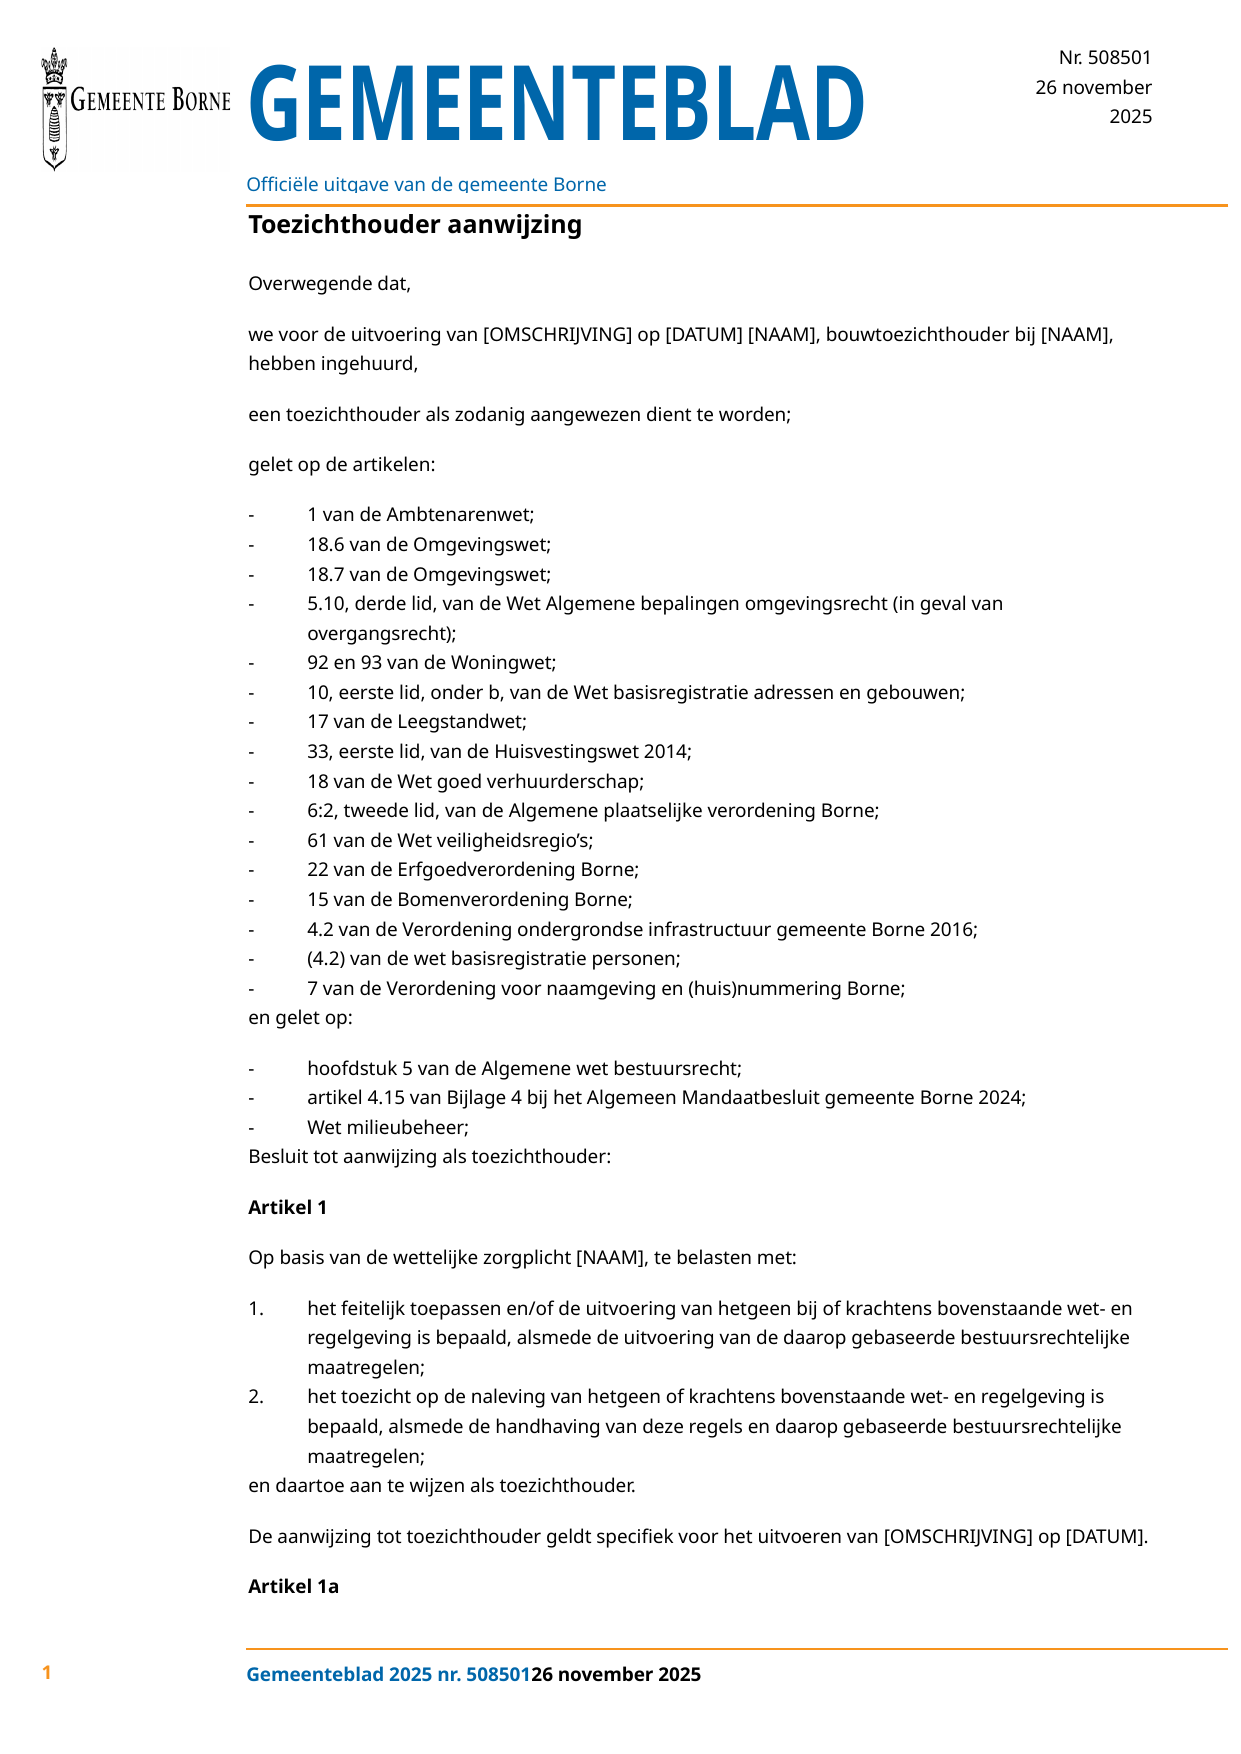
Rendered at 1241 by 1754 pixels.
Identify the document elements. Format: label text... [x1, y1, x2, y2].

list 18 van de Wet goed verhuurderschap; [248, 768, 1152, 793]
list 4.2 van de Verordening ondergrondse infrastructuur gemeente Borne 2016; [248, 916, 1152, 941]
list 5.10, derde lid, van de Wet Algemene bepalingen omgevingsrecht (in geval van overgangsrecht); [248, 590, 1152, 646]
text De aanwijzing tot toezichthouder geldt specifiek voor het uitvoeren van [OMSCHRIJVING] op [DATUM]. [248, 1523, 1152, 1548]
list het feitelijk toepassen en/of de uitvoering van hetgeen bij of krachtens bovenstaande wet- en regelgeving is bepaald, alsmede de uitvoering van de daarop gebaseerde bestuursrechtelijke maatregelen; [248, 1295, 1152, 1380]
text Artikel 1 [248, 1194, 1152, 1220]
list 15 van de Bomenverordening Borne; [248, 886, 1152, 912]
list 10, eerste lid, onder b, van de Wet basisregistratie adressen en gebouwen; [248, 679, 1152, 705]
list 6:2, tweede lid, van de Algemene plaatselijke verordening Borne; [248, 797, 1152, 823]
text Overwegende dat, [248, 270, 1152, 296]
list Wet milieubeheer; [248, 1114, 1152, 1140]
text Op basis van de wettelijke zorgplicht [NAAM], te belasten met: [248, 1244, 1152, 1270]
text Artikel 1a [248, 1573, 1152, 1599]
text en daartoe aan te wijzen als toezichthouder. [248, 1472, 1152, 1498]
list 61 van de Wet veiligheidsregio’s; [248, 827, 1152, 853]
list het toezicht op de naleving van hetgeen of krachtens bovenstaande wet- en regelgeving is bepaald, alsmede de handhaving van deze regels en daarop gebaseerde bestuursrechtelijke maatregelen; [248, 1384, 1152, 1468]
list 18.7 van de Omgevingswet; [248, 561, 1152, 586]
list hoofdstuk 5 van de Algemene wet bestuursrecht; [248, 1055, 1152, 1081]
list 1 van de Ambtenarenwet; [248, 502, 1152, 527]
list 17 van de Leegstandwet; [248, 709, 1152, 734]
list (4.2) van de wet basisregistratie personen; [248, 945, 1152, 971]
list 92 en 93 van de Woningwet; [248, 649, 1152, 675]
text we voor de uitvoering van [OMSCHRIJVING] op [DATUM] [NAAM], bouwtoezichthouder bij [NAAM], hebben ingehuurd, [248, 321, 1152, 376]
list 22 van de Erfgoedverordening Borne; [248, 857, 1152, 882]
list 33, eerste lid, van de Huisvestingswet 2014; [248, 738, 1152, 764]
list 18.6 van de Omgevingswet; [248, 531, 1152, 557]
list artikel 4.15 van Bijlage 4 bij het Algemeen Mandaatbesluit gemeente Borne 2024; [248, 1084, 1152, 1110]
text Toezichthouder aanwijzing [248, 207, 1152, 241]
text Besluit tot aanwijzing als toezichthouder: [248, 1144, 1152, 1169]
picture [41, 47, 231, 172]
text gelet op de artikelen: [248, 451, 1152, 477]
text een toezichthouder als zodanig aangewezen dient te worden; [248, 401, 1152, 426]
list 7 van de Verordening voor naamgeving en (huis)nummering Borne; [248, 975, 1152, 1001]
text en gelet op: [248, 1004, 1152, 1030]
